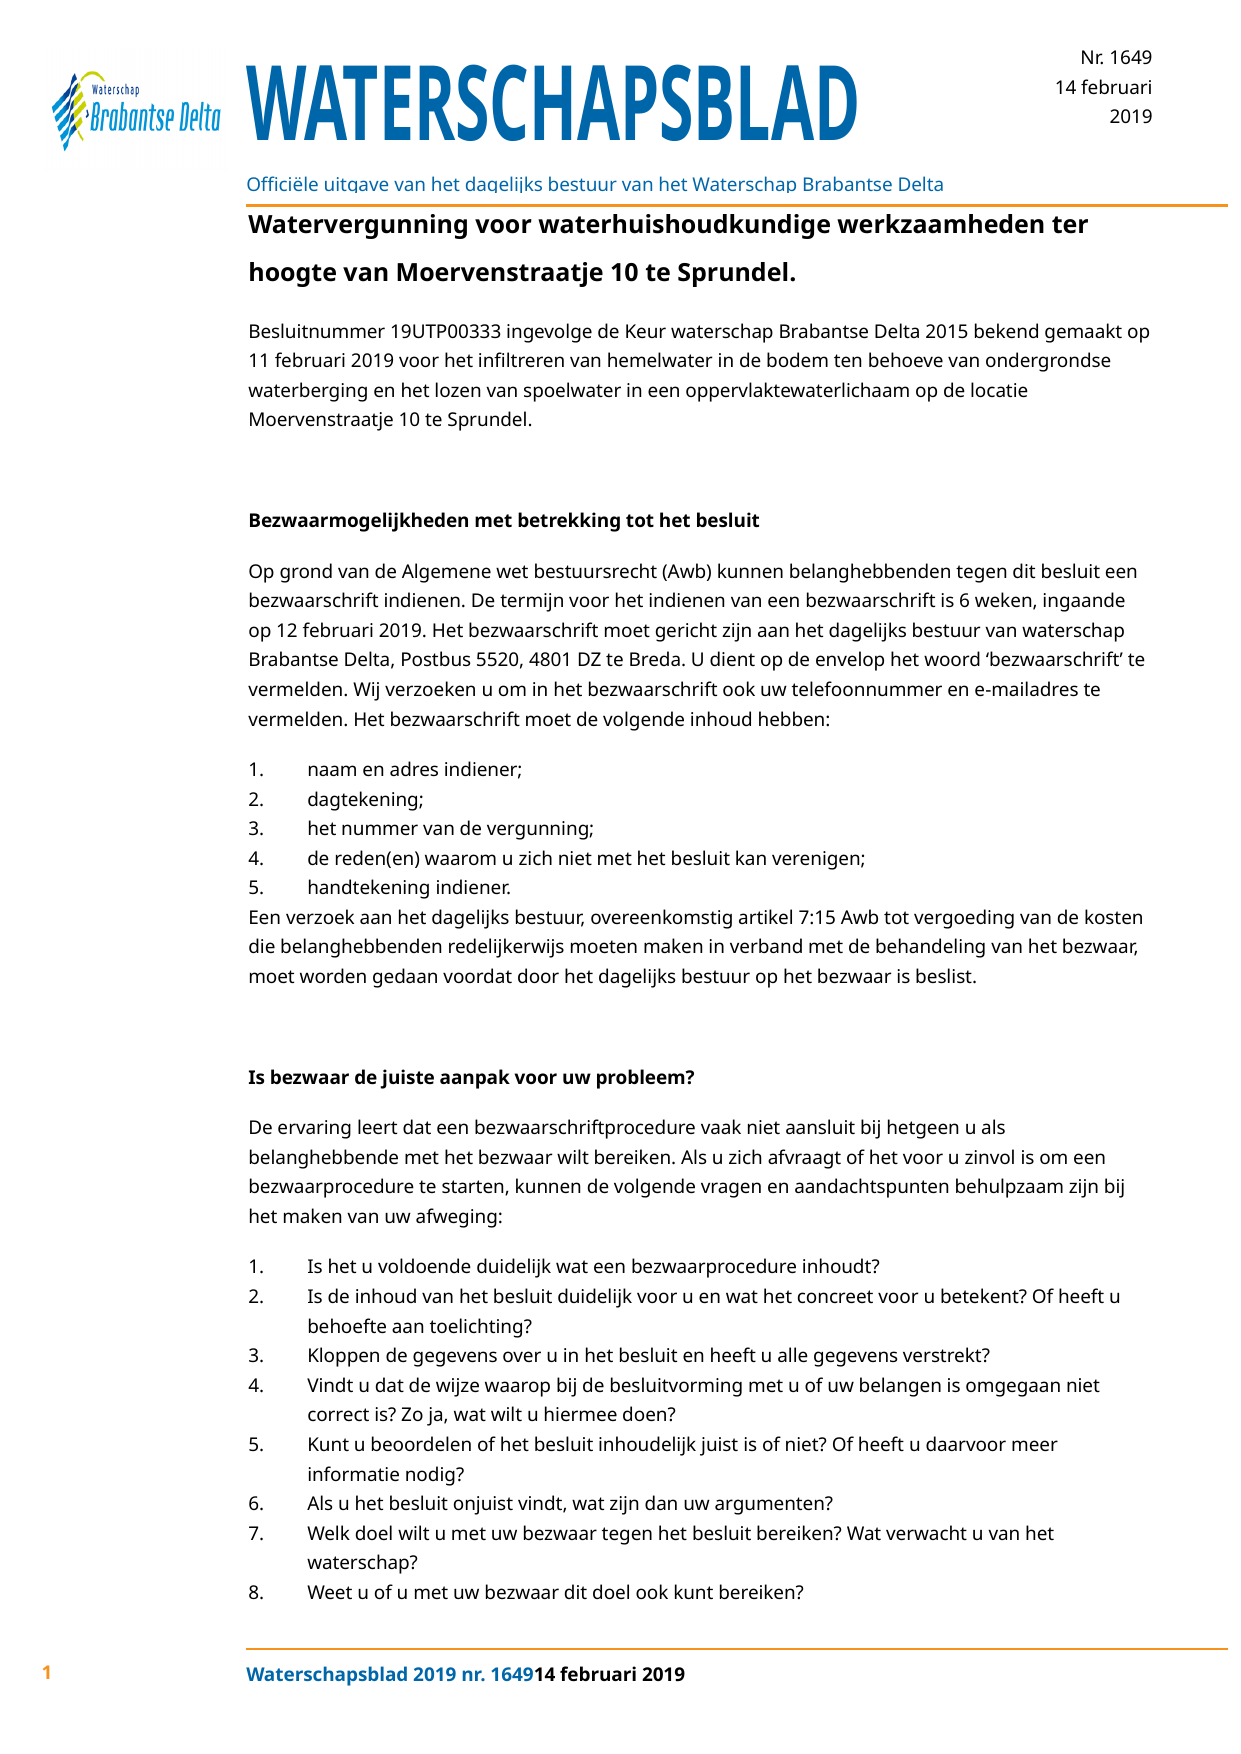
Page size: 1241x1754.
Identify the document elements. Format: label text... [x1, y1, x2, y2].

list dagtekening; [248, 786, 1152, 812]
picture [41, 47, 231, 172]
text Besluitnummer 19UTP00333 ingevolge de Keur waterschap Brabantse Delta 2015 bekend gemaakt op 11 februari 2019 voor het infiltreren van hemelwater in de bodem ten behoeve van ondergrondse waterberging en het lozen van spoelwater in een oppervlaktewaterlichaam op de locatie Moervenstraatje 10 te Sprundel. [248, 318, 1152, 432]
list Kloppen de gegevens over u in het besluit en heeft u alle gegevens verstrekt? [248, 1342, 1152, 1368]
text De ervaring leert dat een bezwaarschriftprocedure vaak niet aansluit bij hetgeen u als belanghebbende met het bezwaar wilt bereiken. Als u zich afvraagt of het voor u zinvol is om een bezwaarprocedure te starten, kunnen de volgende vragen en aandachtspunten behulpzaam zijn bij het maken van uw afweging: [248, 1114, 1152, 1229]
list naam en adres indiener; [248, 756, 1152, 782]
list Vindt u dat de wijze waarop bij de besluitvorming met u of uw belangen is omgegaan niet correct is? Zo ja, wat wilt u hiermee doen? [248, 1372, 1152, 1427]
list handtekening indiener. [248, 874, 1152, 900]
list Is de inhoud van het besluit duidelijk voor u en wat het concreet voor u betekent? Of heeft u behoefte aan toelichting? [248, 1283, 1152, 1339]
list Weet u of u met uw bezwaar dit doel ook kunt bereiken? [248, 1579, 1152, 1605]
text Een verzoek aan het dagelijks bestuur, overeenkomstig artikel 7:15 Awb tot vergoeding van de kosten die belanghebbenden redelijkerwijs moeten maken in verband met de behandeling van het bezwaar, moet worden gedaan voordat door het dagelijks bestuur op het bezwaar is beslist. [248, 904, 1152, 989]
list Als u het besluit onjuist vindt, wat zijn dan uw argumenten? [248, 1490, 1152, 1516]
list Is het u voldoende duidelijk wat een bezwaarprocedure inhoudt? [248, 1254, 1152, 1279]
list de reden(en) waarom u zich niet met het besluit kan verenigen; [248, 845, 1152, 871]
list het nummer van de vergunning; [248, 815, 1152, 841]
text Watervergunning voor waterhuishoudkundige werkzaamheden ter hoogte van Moervenstraatje 10 te Sprundel. [248, 207, 1152, 288]
text Is bezwaar de juiste aanpak voor uw probleem? [248, 1064, 1152, 1090]
text Bezwaarmogelijkheden met betrekking tot het besluit [248, 507, 1152, 533]
list Kunt u beoordelen of het besluit inhoudelijk juist is of niet? Of heeft u daarvoor meer informatie nodig? [248, 1431, 1152, 1487]
text Op grond van de Algemene wet bestuursrecht (Awb) kunnen belanghebbenden tegen dit besluit een bezwaarschrift indienen. De termijn voor het indienen van een bezwaarschrift is 6 weken, ingaande op 12 februari 2019. Het bezwaarschrift moet gericht zijn aan het dagelijks bestuur van waterschap Brabantse Delta, Postbus 5520, 4801 DZ te Breda. U dient op de envelop het woord ‘bezwaarschrift’ te vermelden. Wij verzoeken u om in het bezwaarschrift ook uw telefoonnummer en e‑mailadres te vermelden. Het bezwaarschrift moet de volgende inhoud hebben: [248, 558, 1152, 732]
list Welk doel wilt u met uw bezwaar tegen het besluit bereiken? Wat verwacht u van het waterschap? [248, 1520, 1152, 1575]
